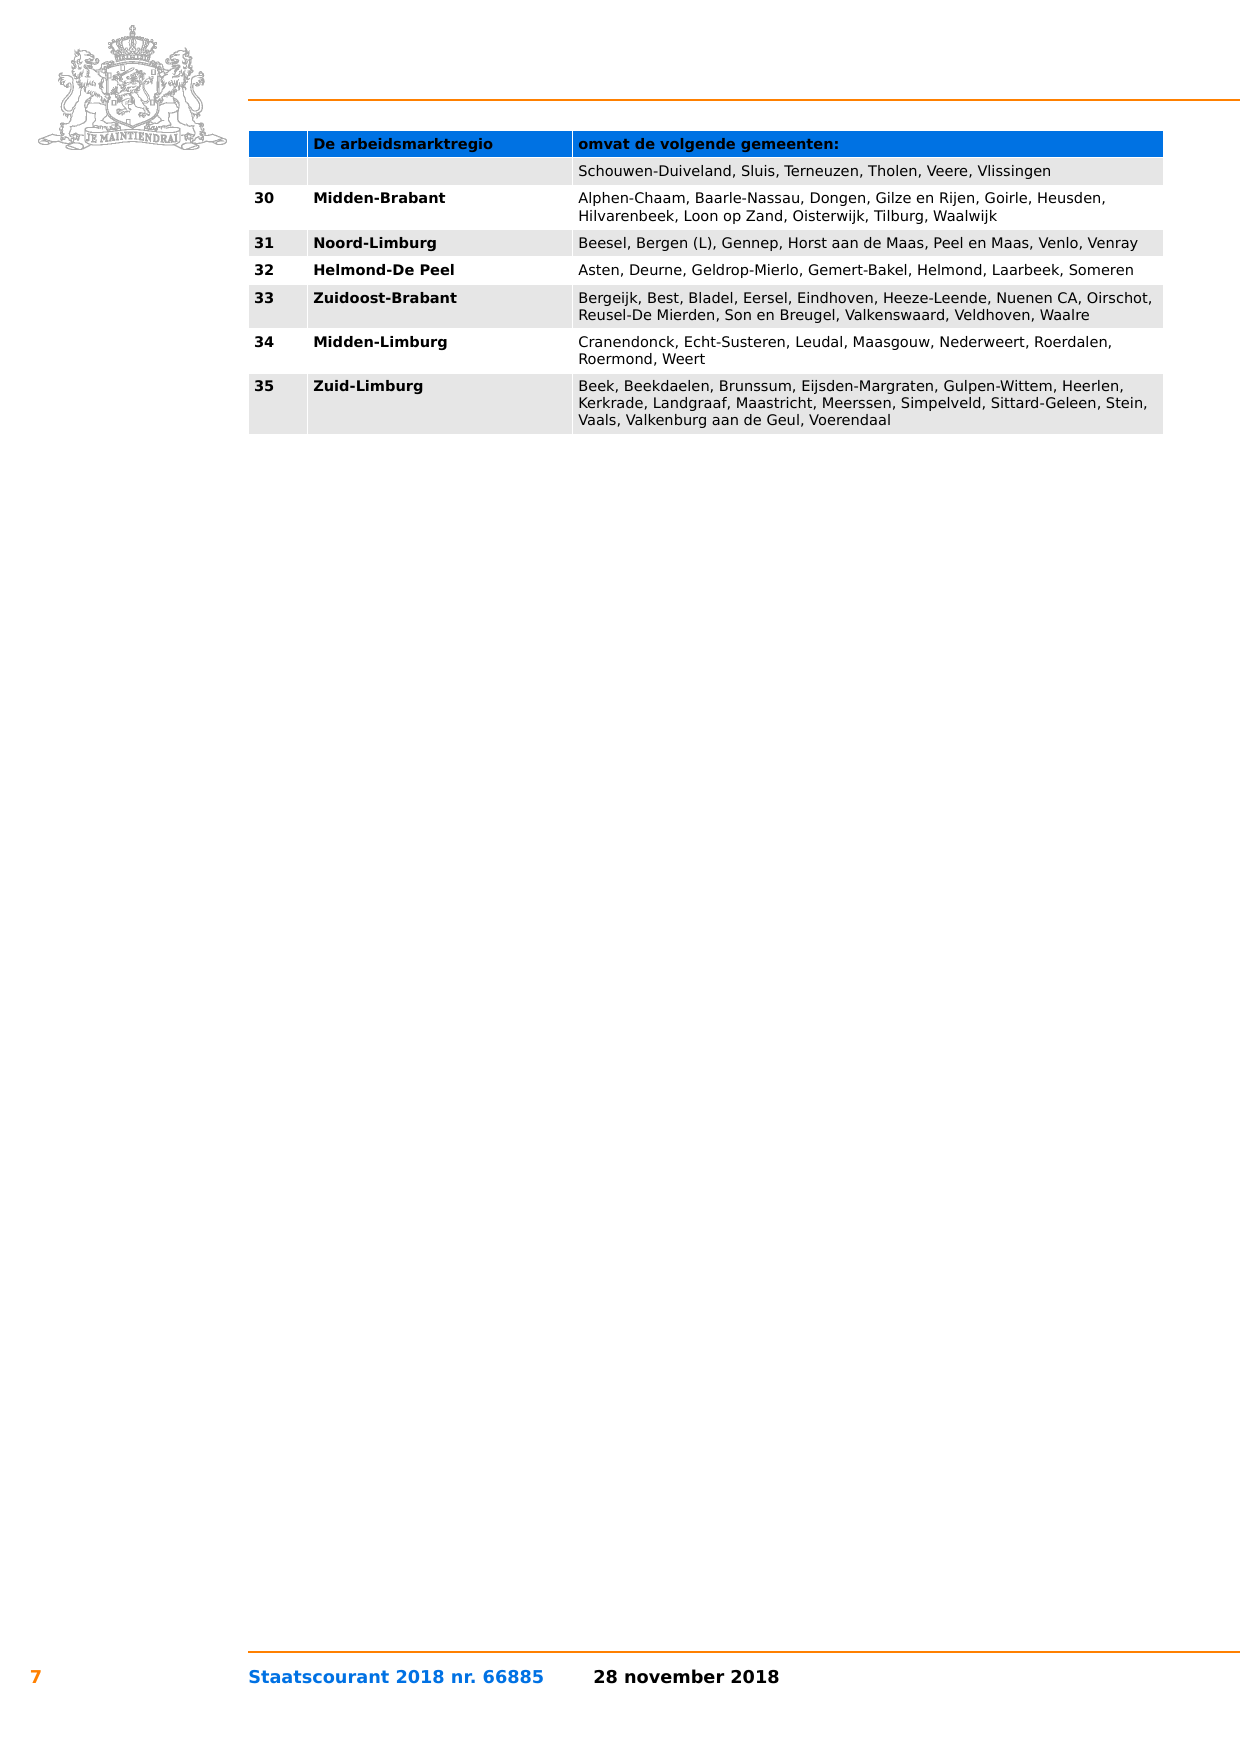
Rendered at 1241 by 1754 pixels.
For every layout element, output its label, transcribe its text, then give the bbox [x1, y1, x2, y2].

table_cell [308, 158, 572, 185]
table_cell 34 [249, 329, 307, 373]
table_header omvat de volgende gemeenten: [573, 131, 1163, 157]
table_cell Noord-Limburg [308, 230, 572, 256]
table_cell 35 [249, 374, 307, 434]
table_cell 31 [249, 230, 307, 256]
table_cell 33 [249, 285, 307, 328]
table_cell Schouwen-Duiveland, Sluis, Terneuzen, Tholen, Veere, Vlissingen [573, 158, 1163, 185]
table_cell Midden-Limburg [308, 329, 572, 373]
picture [38, 25, 227, 150]
table_cell Beek, Beekdaelen, Brunssum, Eijsden-Margraten, Gulpen-Wittem, Heerlen, Kerkrade, Landgraaf, Maastricht, Meerssen, Simpelveld, Sittard-Geleen, Stein, Vaals, Valkenburg aan de Geul, Voerendaal [573, 374, 1163, 434]
table_cell [249, 158, 307, 185]
table_cell Helmond-De Peel [308, 258, 572, 284]
table_header [249, 131, 307, 157]
table_header De arbeidsmarktregio [308, 131, 572, 157]
table_cell Beesel, Bergen (L), Gennep, Horst aan de Maas, Peel en Maas, Venlo, Venray [573, 230, 1163, 256]
table_cell Zuid-Limburg [308, 374, 572, 434]
table_cell Alphen-Chaam, Baarle-Nassau, Dongen, Gilze en Rijen, Goirle, Heusden, Hilvarenbeek, Loon op Zand, Oisterwijk, Tilburg, Waalwijk [573, 186, 1163, 229]
table_cell 30 [249, 186, 307, 229]
table_cell Zuidoost-Brabant [308, 285, 572, 328]
table_cell Asten, Deurne, Geldrop-Mierlo, Gemert-Bakel, Helmond, Laarbeek, Someren [573, 258, 1163, 284]
table_cell Bergeijk, Best, Bladel, Eersel, Eindhoven, Heeze-Leende, Nuenen CA, Oirschot, Reusel-De Mierden, Son en Breugel, Valkenswaard, Veldhoven, Waalre [573, 285, 1163, 328]
table_cell Cranendonck, Echt-Susteren, Leudal, Maasgouw, Nederweert, Roerdalen, Roermond, Weert [573, 329, 1163, 373]
table_cell 32 [249, 258, 307, 284]
table_cell Midden-Brabant [308, 186, 572, 229]
